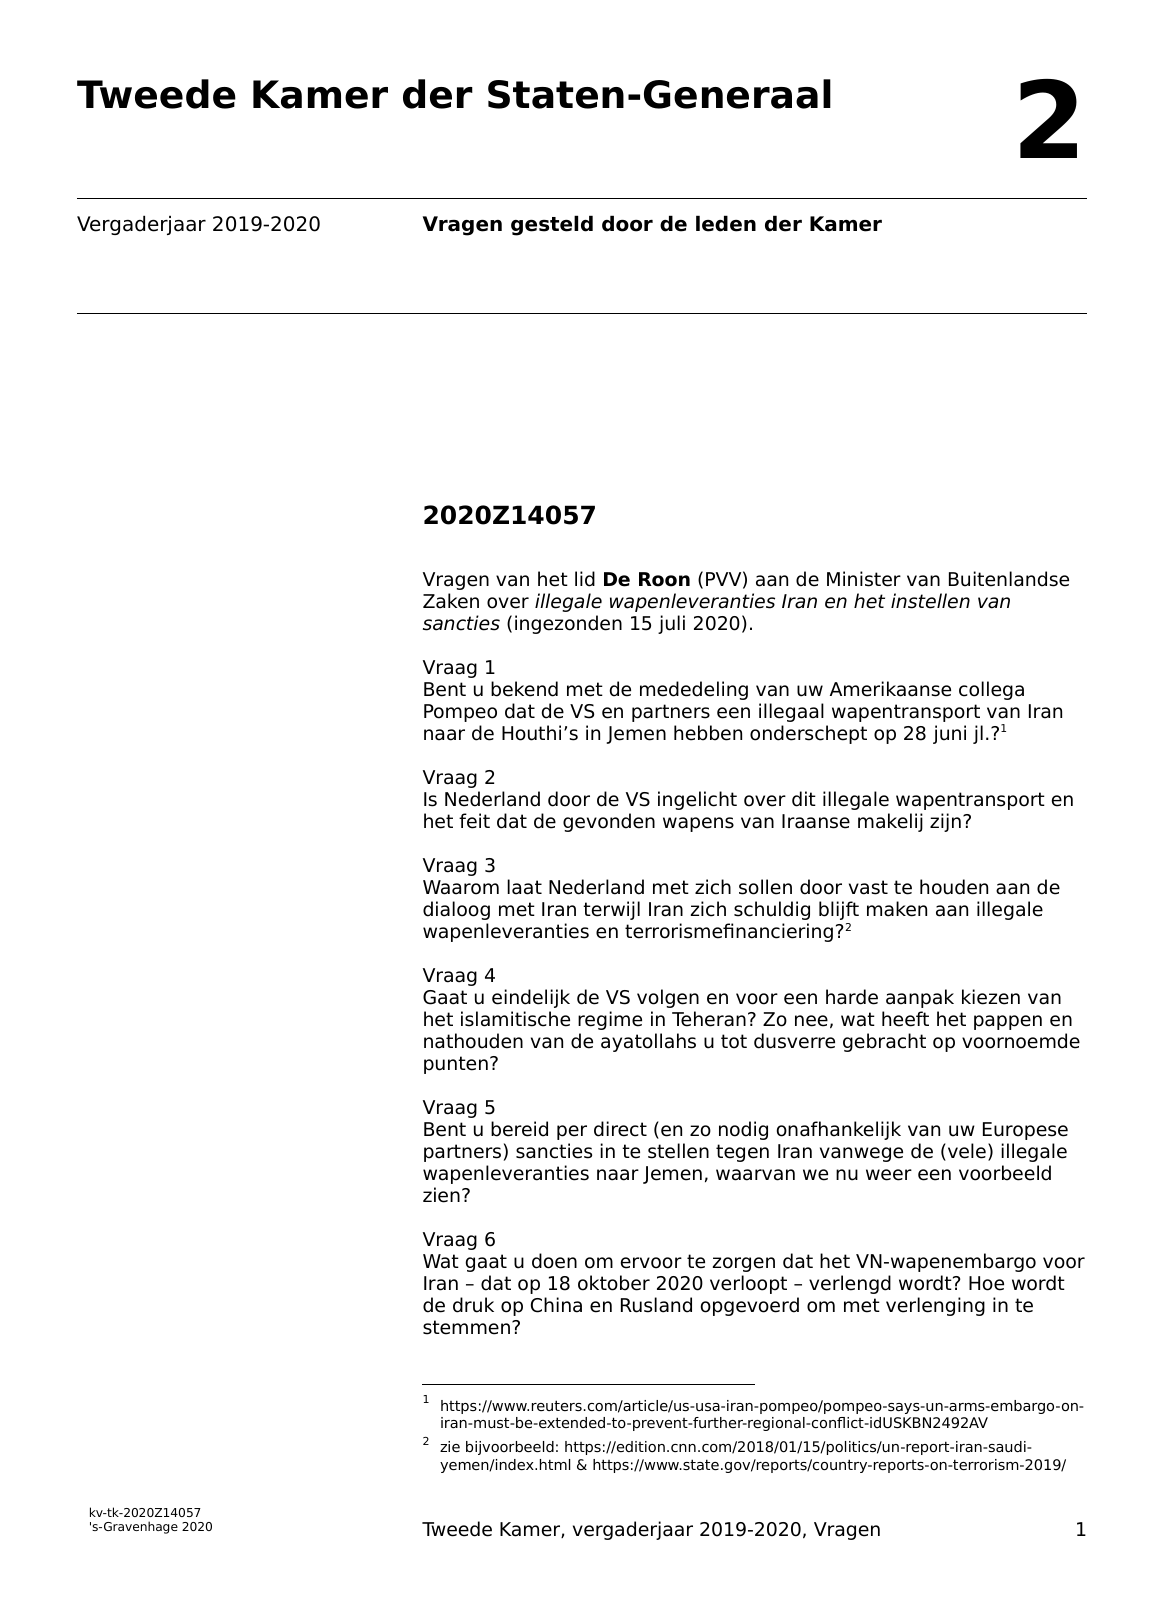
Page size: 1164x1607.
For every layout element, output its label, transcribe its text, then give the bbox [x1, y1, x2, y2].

text Wat gaat u doen om ervoor te zorgen dat het VN-wapenembargo voor Iran – dat op 18 oktober 2020 verloopt – verlengd wordt? Hoe wordt de druk op China en Rusland opgevoerd om met verlenging in te stemmen? [422, 1251, 1087, 1339]
text zie bijvoorbeeld: https://edition.cnn.com/2018/01/15/politics/un-report-iran-saudi-yemen/index.html & https://www.state.gov/reports/country-reports-on-terrorism-2019/ [422, 1435, 1087, 1474]
table_header 2 [886, 59, 1087, 198]
text kv-tk-2020Z14057 [88, 1506, 323, 1520]
text 's-Gravenhage 2020 [88, 1520, 323, 1534]
text Waarom laat Nederland met zich sollen door vast te houden aan de dialoog met Iran terwijl Iran zich schuldig blijft maken aan illegale wapenleveranties en terrorismefinanciering? [422, 877, 1087, 943]
text Bent u bekend met de mededeling van uw Amerikaanse collega Pompeo dat de VS en partners een illegaal wapentransport van Iran naar de Houthi’s in Jemen hebben onderschept op 28 juni jl.? [422, 679, 1087, 745]
text Vragen van het lid De Roon (PVV) aan de Minister van Buitenlandse Zaken over illegale wapenleveranties Iran en het instellen van sancties (ingezonden 15 juli 2020). [422, 569, 1087, 635]
text Vraag 6 [422, 1229, 1087, 1251]
text Vraag 5 [422, 1097, 1087, 1119]
text Vraag 1 [422, 657, 1087, 679]
text Gaat u eindelijk de VS volgen en voor een harde aanpak kiezen van het islamitische regime in Teheran? Zo nee, wat heeft het pappen en nathouden van de ayatollahs u tot dusverre gebracht op voornoemde punten? [422, 987, 1087, 1075]
text Vraag 2 [422, 767, 1087, 789]
table_header Tweede Kamer der Staten-Generaal [77, 59, 886, 198]
text Bent u bereid per direct (en zo nodig onafhankelijk van uw Europese partners) sancties in te stellen tegen Iran vanwege de (vele) illegale wapenleveranties naar Jemen, waarvan we nu weer een voorbeeld zien? [422, 1119, 1087, 1207]
text Vraag 4 [422, 965, 1087, 987]
text 2020Z14057 [422, 501, 1087, 531]
table_cell Vragen gesteld door de leden der Kamer [422, 199, 1087, 313]
text Is Nederland door de VS ingelicht over dit illegale wapentransport en het feit dat de gevonden wapens van Iraanse makelij zijn? [422, 789, 1087, 833]
text https://www.reuters.com/article/us-usa-iran-pompeo/pompeo-says-un-arms-embargo-on-iran-must-be-extended-to-prevent-further-regional-conflict-idUSKBN2492AV [422, 1393, 1087, 1432]
text Vraag 3 [422, 855, 1087, 877]
table_cell Vergaderjaar 2019-2020 [77, 199, 422, 313]
